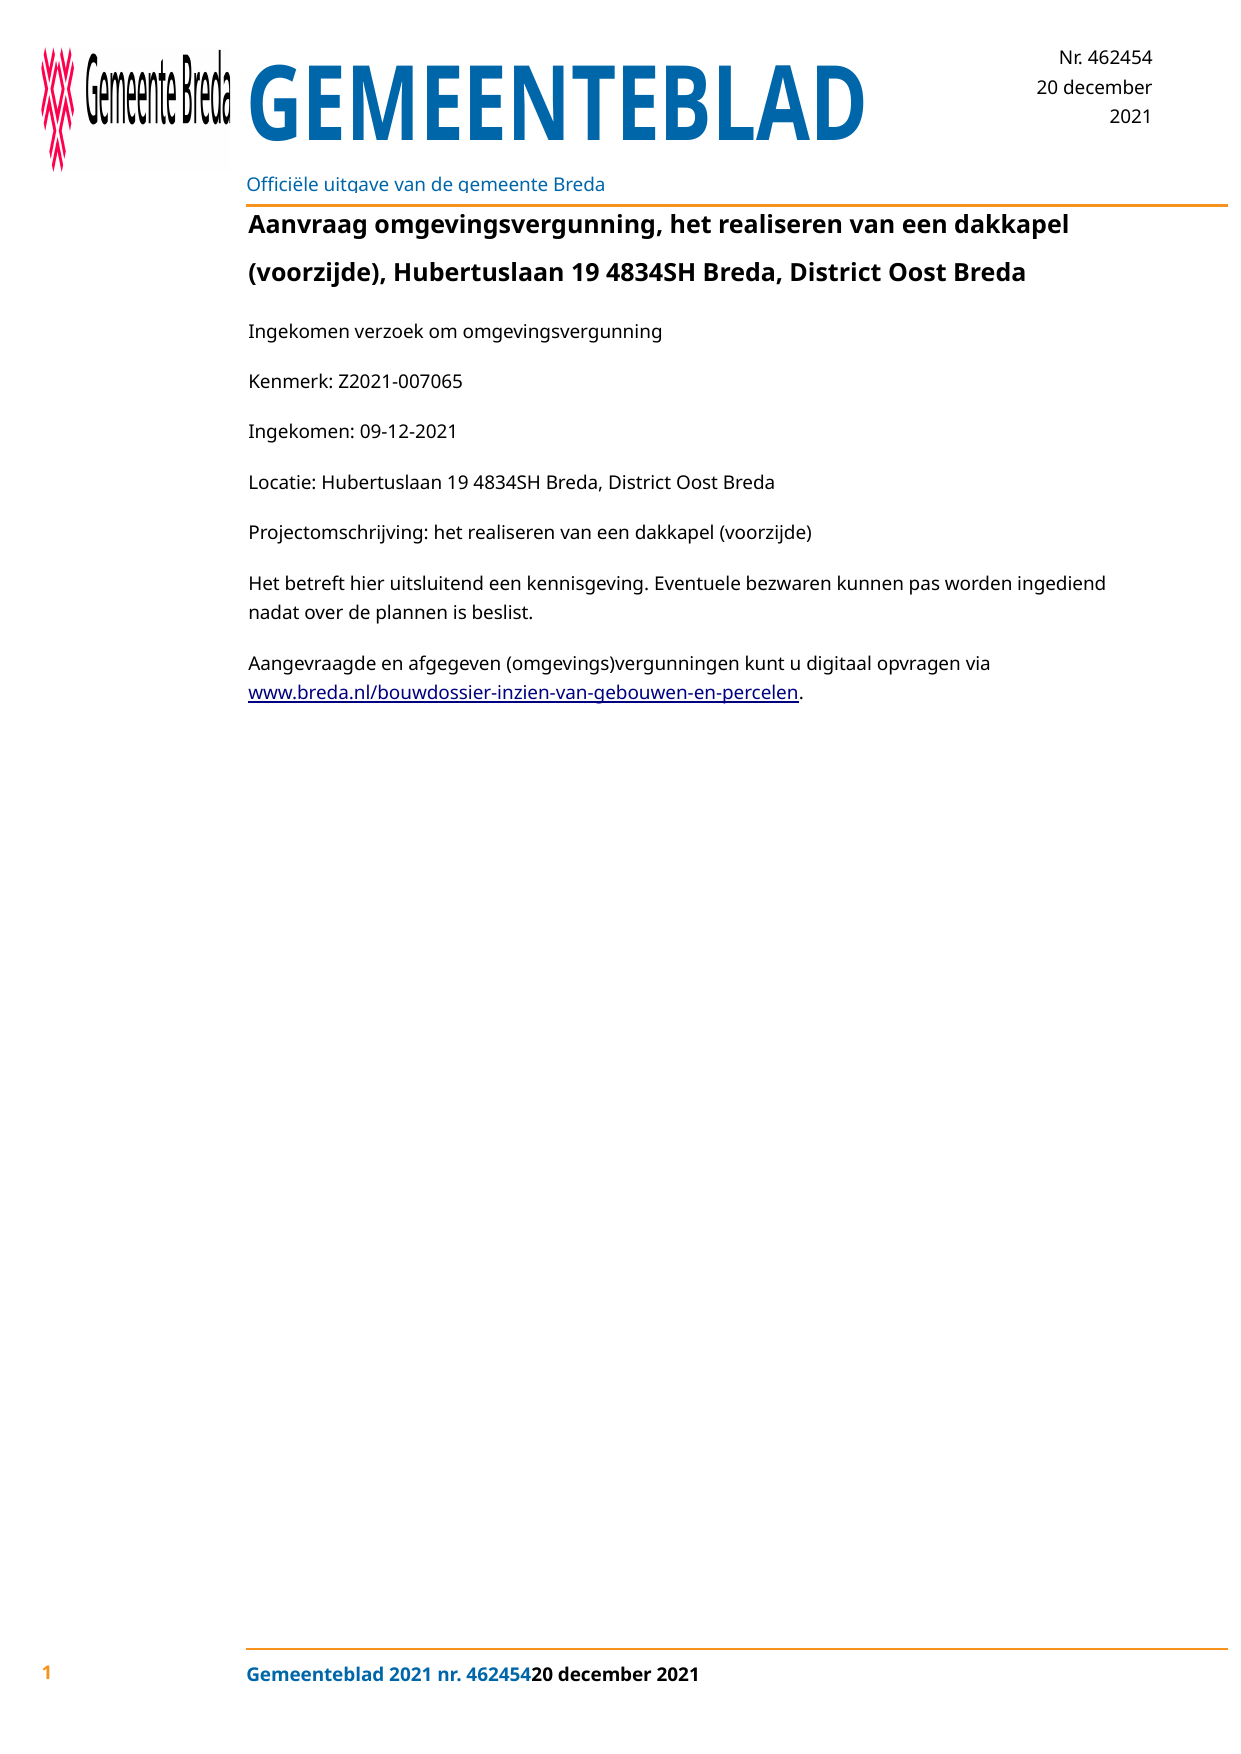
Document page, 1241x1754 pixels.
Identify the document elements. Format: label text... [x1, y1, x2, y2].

text Aanvraag omgevingsvergunning, het realiseren van een dakkapel (voorzijde), Hubertuslaan 19 4834SH Breda, District Oost Breda [248, 207, 1152, 288]
text Locatie: Hubertuslaan 19 4834SH Breda, District Oost Breda [248, 469, 1152, 495]
text Het betreft hier uitsluitend een kennisgeving. Eventuele bezwaren kunnen pas worden ingediend nadat over de plannen is beslist. [248, 570, 1152, 625]
text Ingekomen: 09-12-2021 [248, 419, 1152, 444]
picture [41, 47, 231, 172]
text Kenmerk: Z2021-007065 [248, 368, 1152, 394]
text Ingekomen verzoek om omgevingsvergunning [248, 318, 1152, 344]
text Aangevraagde en afgegeven (omgevings)vergunningen kunt u digitaal opvragen via www.breda.nl/bouwdossier-inzien-van-gebouwen-en-percelen. [248, 650, 1152, 705]
text Projectomschrijving: het realiseren van een dakkapel (voorzijde) [248, 519, 1152, 545]
